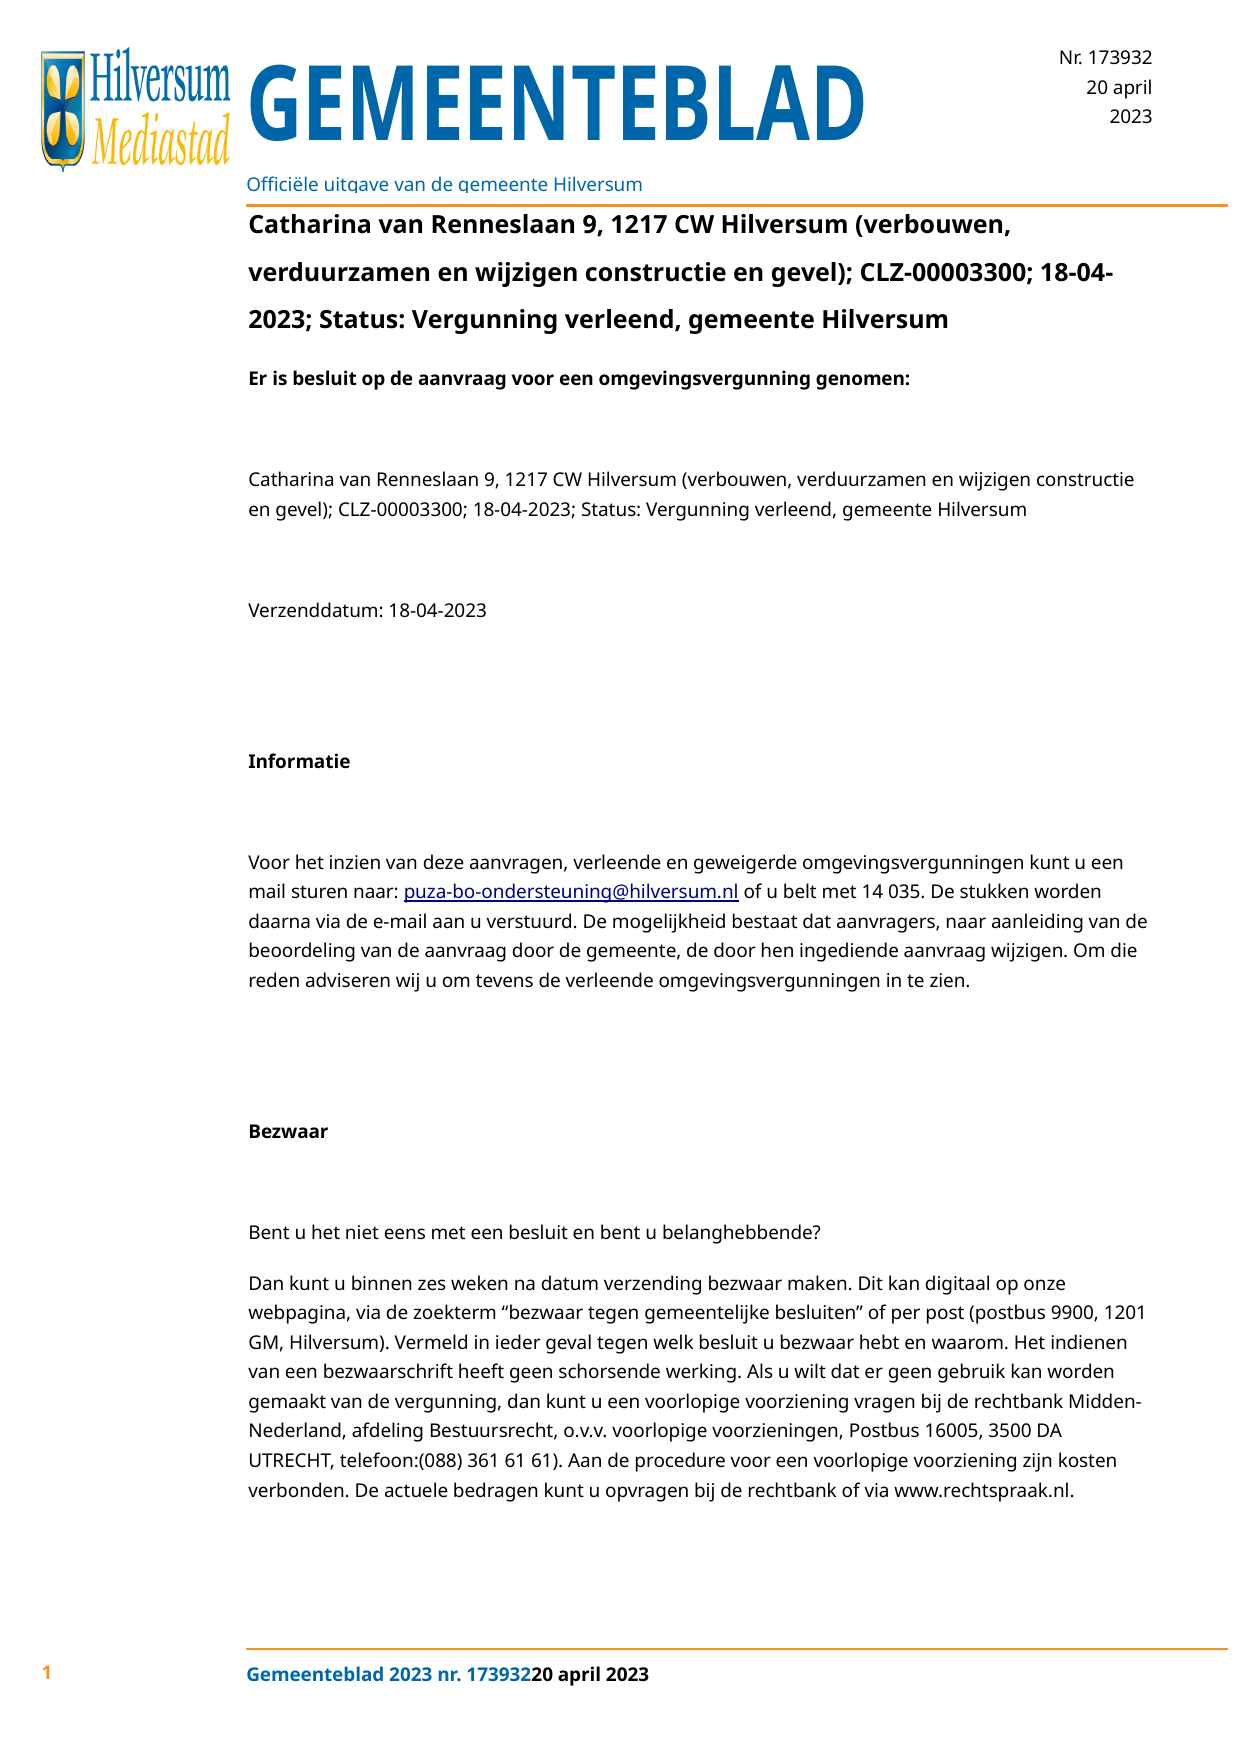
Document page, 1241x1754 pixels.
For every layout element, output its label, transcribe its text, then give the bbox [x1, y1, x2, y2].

text Verzenddatum: 18-04-2023 [248, 597, 1152, 622]
text Er is besluit op de aanvraag voor een omgevingsvergunning genomen: [248, 366, 1152, 391]
text Dan kunt u binnen zes weken na datum verzending bezwaar maken. Dit kan digitaal op onze webpagina, via de zoekterm “bezwaar tegen gemeentelijke besluiten” of per post (postbus 9900, 1201 GM, Hilversum). Vermeld in ieder geval tegen welk besluit u bezwaar hebt en waarom. Het indienen van een bezwaarschrift heeft geen schorsende werking. Als u wilt dat er geen gebruik kan worden gemaakt van de vergunning, dan kunt u een voorlopige voorziening vragen bij de rechtbank Midden-Nederland, afdeling Bestuursrecht, o.v.v. voorlopige voorzieningen, Postbus 16005, 3500 DA UTRECHT, telefoon:(088) 361 61 61). Aan de procedure voor een voorlopige voorziening zijn kosten verbonden. De actuele bedragen kunt u opvragen bij de rechtbank of via www.rechtspraak.nl. [248, 1270, 1152, 1502]
text Bezwaar [248, 1118, 1152, 1144]
text Informatie [248, 748, 1152, 774]
picture [41, 47, 231, 172]
text Catharina van Renneslaan 9, 1217 CW Hilversum (verbouwen, verduurzamen en wijzigen constructie en gevel); CLZ-00003300; 18-04-2023; Status: Vergunning verleend, gemeente Hilversum [248, 466, 1152, 522]
text Voor het inzien van deze aanvragen, verleende en geweigerde omgevingsvergunningen kunt u een mail sturen naar: puza-bo-ondersteuning@hilversum.nl of u belt met 14 035. De stukken worden daarna via de e-mail aan u verstuurd. De mogelijkheid bestaat dat aanvragers, naar aanleiding van de beoordeling van de aanvraag door de gemeente, de door hen ingediende aanvraag wijzigen. Om die reden adviseren wij u om tevens de verleende omgevingsvergunningen in te zien. [248, 849, 1152, 993]
text Bent u het niet eens met een besluit en bent u belanghebbende? [248, 1219, 1152, 1245]
text Catharina van Renneslaan 9, 1217 CW Hilversum (verbouwen, verduurzamen en wijzigen constructie en gevel); CLZ-00003300; 18-04-2023; Status: Vergunning verleend, gemeente Hilversum [248, 207, 1152, 336]
